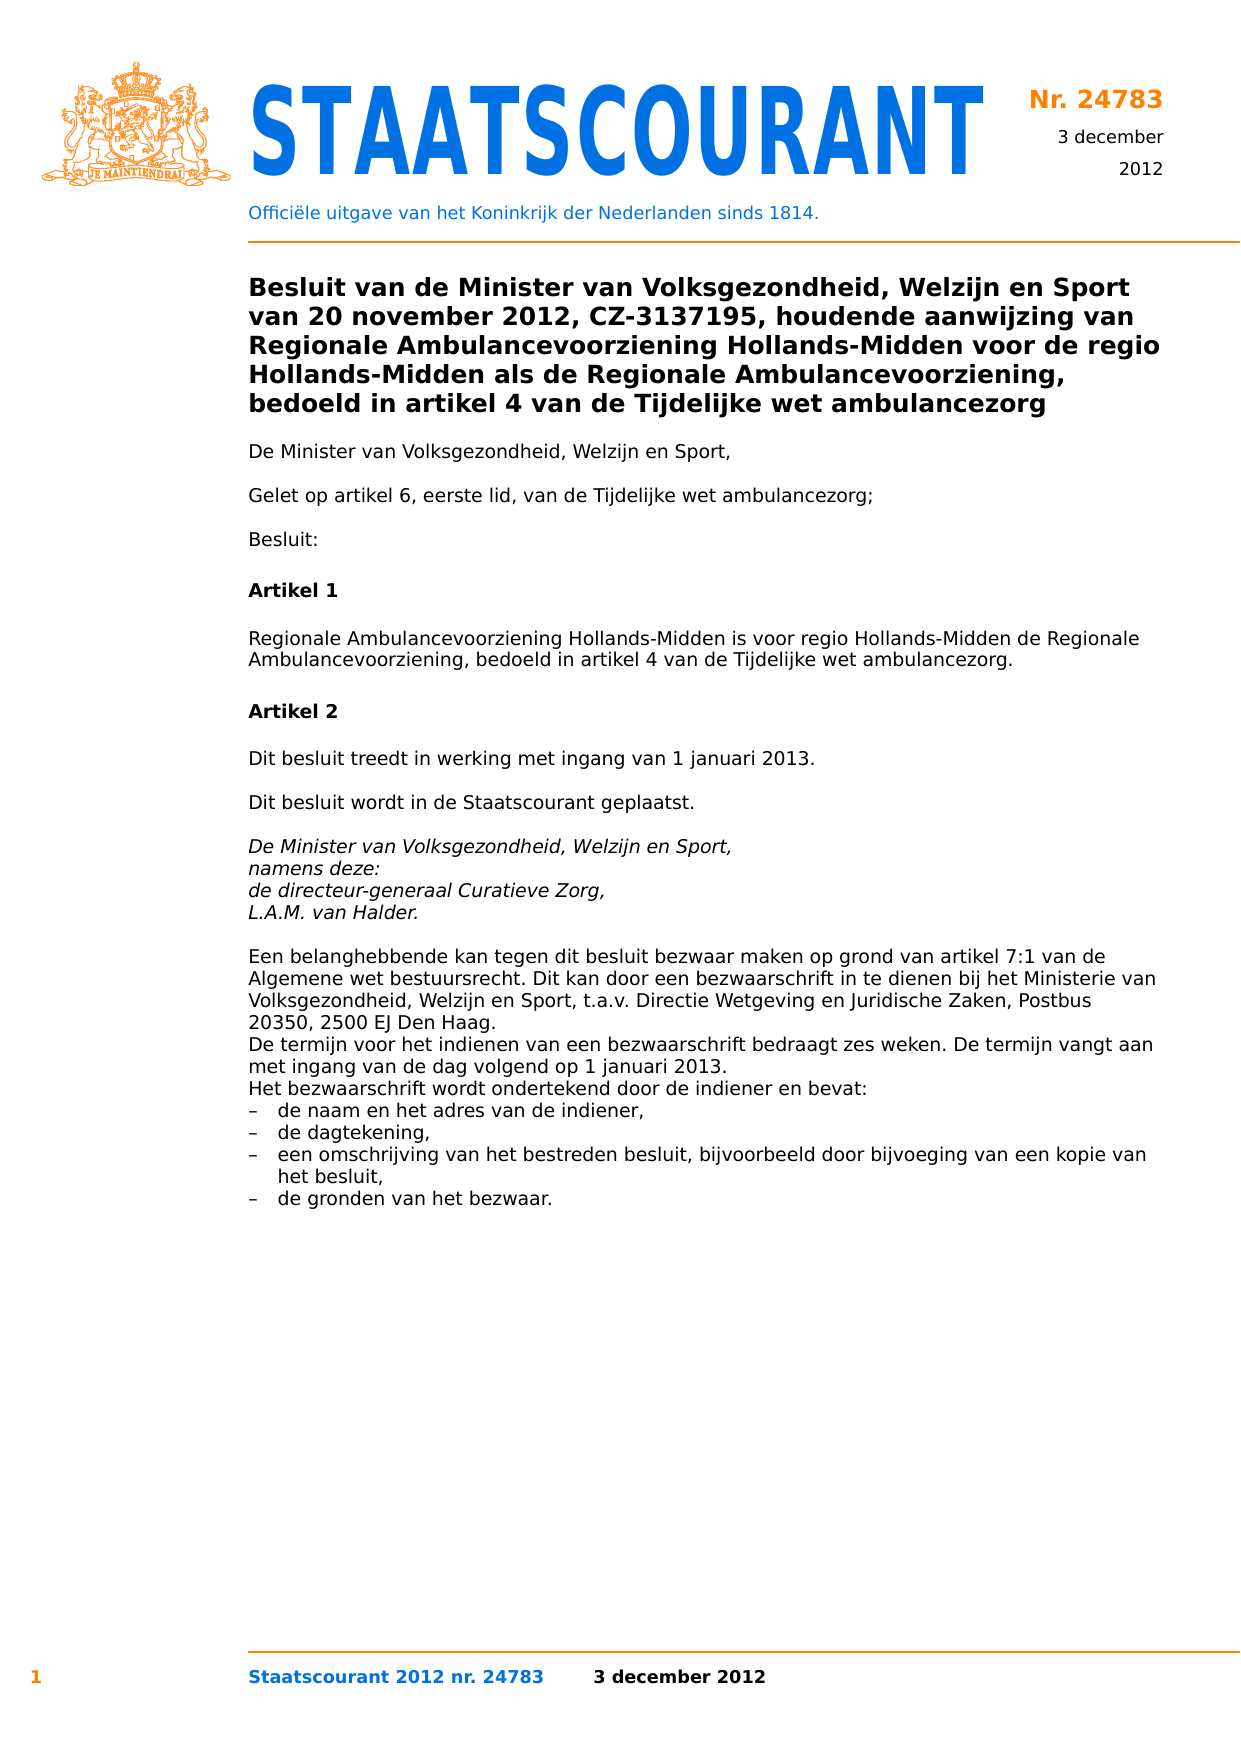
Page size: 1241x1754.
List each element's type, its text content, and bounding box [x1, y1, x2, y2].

text De Minister van Volksgezondheid, Welzijn en Sport, [248, 441, 1163, 463]
text – de naam en het adres van de indiener, [248, 1100, 1163, 1122]
table_cell Officiële uitgave van het Koninkrijk der Nederlanden sinds 1814. [248, 203, 1240, 241]
table_cell 3 december [998, 121, 1240, 153]
table_cell 2012 [998, 153, 1240, 203]
text Het bezwaarschrift wordt ondertekend door de indiener en bevat: [248, 1078, 1163, 1100]
text – een omschrijving van het bestreden besluit, bijvoorbeeld door bijvoeging van een kopie van het besluit, [248, 1144, 1163, 1188]
text Besluit: [248, 528, 1163, 550]
table_header [25, 62, 248, 241]
subtitle Artikel 1 [248, 580, 1163, 602]
text Gelet op artikel 6, eerste lid, van de Tijdelijke wet ambulancezorg; [248, 484, 1163, 507]
table_header Nr. 24783 [998, 62, 1240, 121]
text De termijn voor het indienen van een bezwaarschrift bedraagt zes weken. De termijn vangt aan met ingang van de dag volgend op 1 januari 2013. [248, 1034, 1163, 1078]
picture [41, 62, 231, 186]
text Dit besluit treedt in werking met ingang van 1 januari 2013. [248, 748, 1163, 770]
subtitle Artikel 2 [248, 701, 1163, 723]
text – de dagtekening, [248, 1122, 1163, 1144]
table_header STAATSCOURANT [248, 62, 998, 203]
text Regionale Ambulancevoorziening Hollands-Midden is voor regio Hollands-Midden de Regionale Ambulancevoorziening, bedoeld in artikel 4 van de Tijdelijke wet ambulancezorg. [248, 627, 1163, 671]
text Dit besluit wordt in de Staatscourant geplaatst. [248, 792, 1163, 814]
text Een belanghebbende kan tegen dit besluit bezwaar maken op grond van artikel 7:1 van de Algemene wet bestuursrecht. Dit kan door een bezwaarschrift in te dienen bij het Ministerie van Volksgezondheid, Welzijn en Sport, t.a.v. Directie Wetgeving en Juridische Zaken, Postbus 20350, 2500 EJ Den Haag. [248, 946, 1163, 1034]
text – de gronden van het bezwaar. [248, 1188, 1163, 1209]
text De Minister van Volksgezondheid, Welzijn en Sport, namens deze: de directeur-generaal Curatieve Zorg, L.A.M. van Halder. [248, 836, 1163, 924]
subtitle Besluit van de Minister van Volksgezondheid, Welzijn en Sport van 20 november 2012, CZ-3137195, houdende aanwijzing van Regionale Ambulancevoorziening Hollands-Midden voor de regio Hollands-Midden als de Regionale Ambulancevoorziening, bedoeld in artikel 4 van de Tijdelijke wet ambulancezorg [248, 273, 1163, 419]
